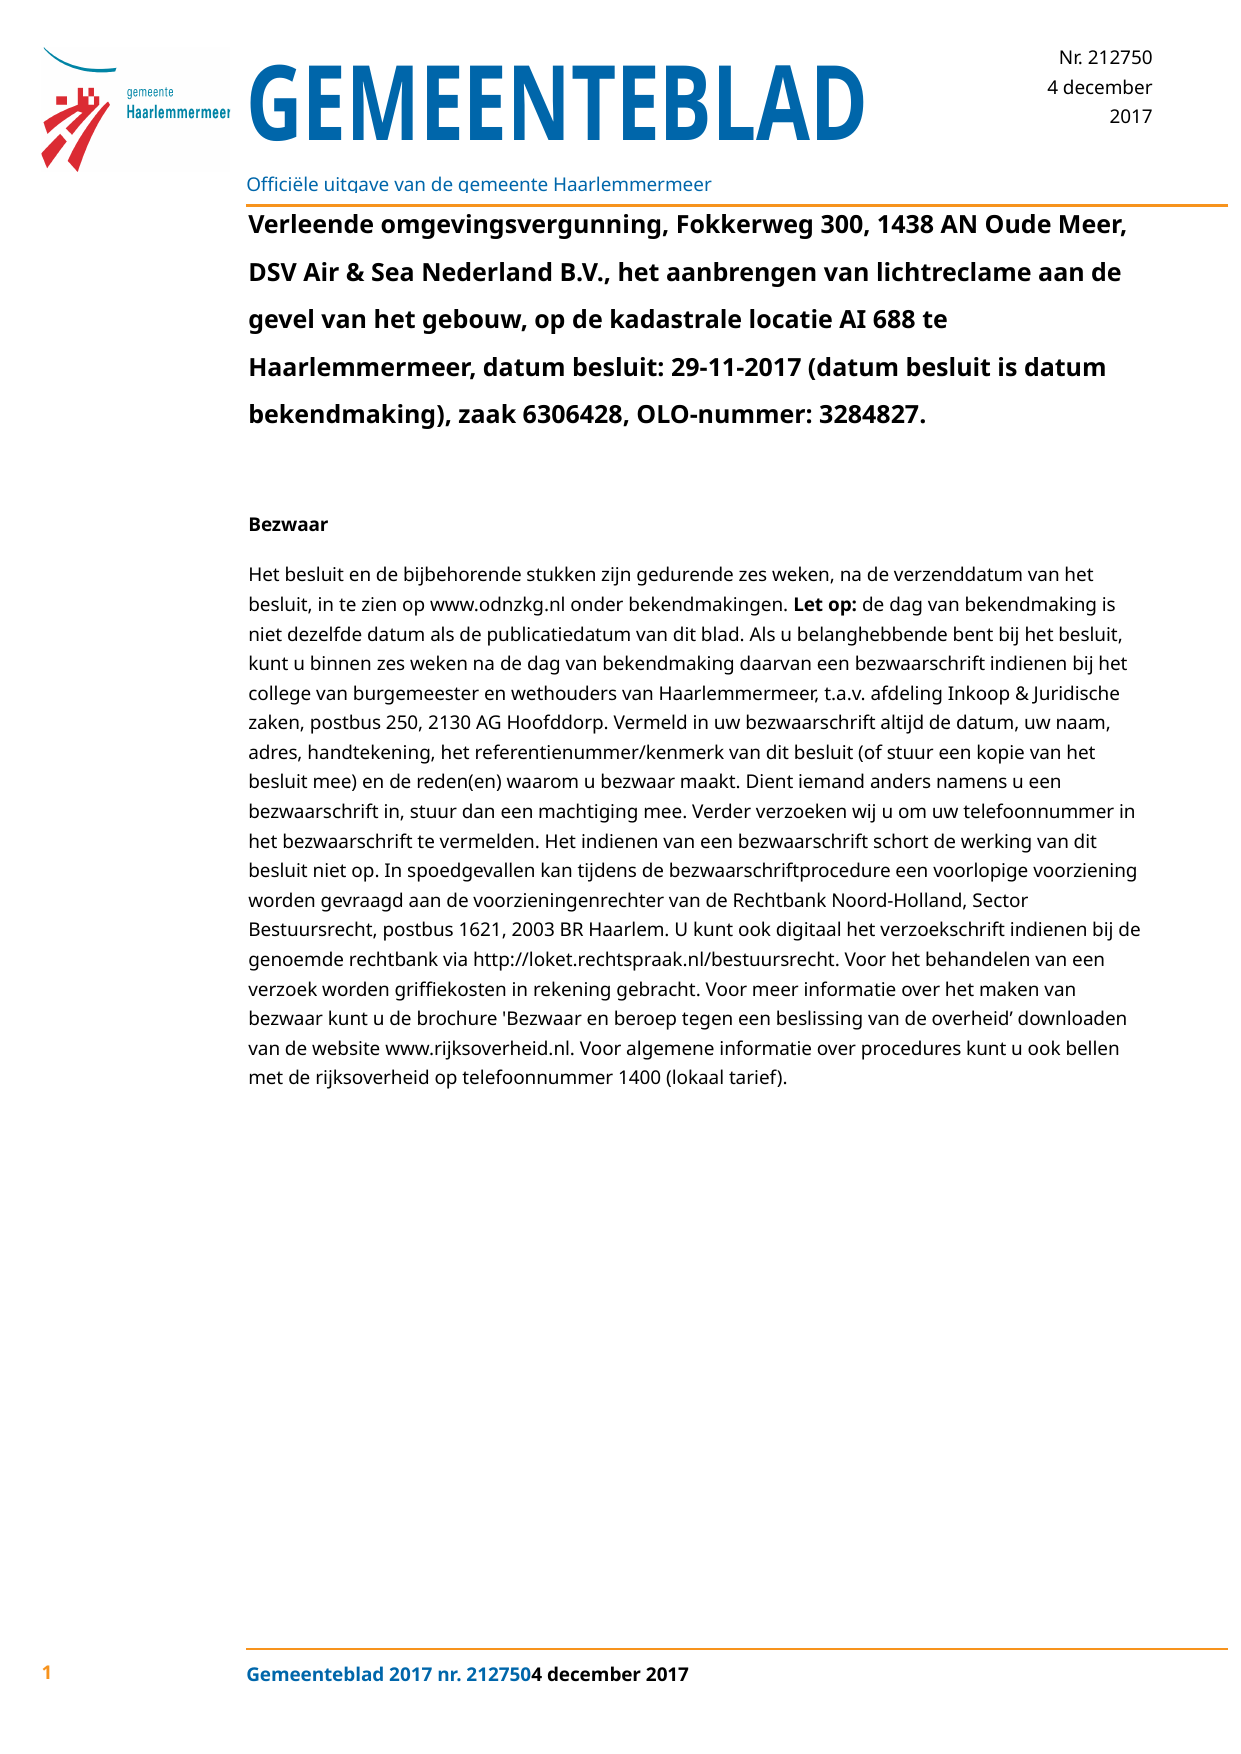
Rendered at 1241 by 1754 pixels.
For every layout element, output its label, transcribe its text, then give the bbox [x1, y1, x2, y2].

text Het besluit en de bijbehorende stukken zijn gedurende zes weken, na de verzenddatum van het besluit, in te zien op www.odnzkg.nl onder bekendmakingen. Let op: de dag van bekendmaking is niet dezelfde datum als de publicatiedatum van dit blad. Als u belanghebbende bent bij het besluit, kunt u binnen zes weken na de dag van bekendmaking daarvan een bezwaarschrift indienen bij het college van burgemeester en wethouders van Haarlemmermeer, t.a.v. afdeling Inkoop & Juridische zaken, postbus 250, 2130 AG Hoofddorp. Vermeld in uw bezwaarschrift altijd de datum, uw naam, adres, handtekening, het referentienummer/kenmerk van dit besluit (of stuur een kopie van het besluit mee) en de reden(en) waarom u bezwaar maakt. Dient iemand anders namens u een bezwaarschrift in, stuur dan een machtiging mee. Verder verzoeken wij u om uw telefoonnummer in het bezwaarschrift te vermelden. Het indienen van een bezwaarschrift schort de werking van dit besluit niet op. In spoedgevallen kan tijdens de bezwaarschriftprocedure een voorlopige voorziening worden gevraagd aan de voorzieningenrechter van de Rechtbank Noord-Holland, Sector Bestuursrecht, postbus 1621, 2003 BR Haarlem. U kunt ook digitaal het verzoekschrift indienen bij de genoemde rechtbank via http://loket.rechtspraak.nl/bestuursrecht. Voor het behandelen van een verzoek worden griffiekosten in rekening gebracht. Voor meer informatie over het maken van bezwaar kunt u de brochure 'Bezwaar en beroep tegen een beslissing van de overheid’ downloaden van de website www.rijksoverheid.nl. Voor algemene informatie over procedures kunt u ook bellen met de rijksoverheid op telefoonnummer 1400 (lokaal tarief). [248, 562, 1152, 1090]
text Verleende omgevingsvergunning, Fokkerweg 300, 1438 AN Oude Meer, DSV Air & Sea Nederland B.V., het aanbrengen van lichtreclame aan de gevel van het gebouw, op de kadastrale locatie AI 688 te Haarlemmermeer, datum besluit: 29-11-2017 (datum besluit is datum bekendmaking), zaak 6306428, OLO-nummer: 3284827. [248, 207, 1152, 431]
text Bezwaar [248, 511, 1152, 537]
picture [41, 47, 231, 172]
